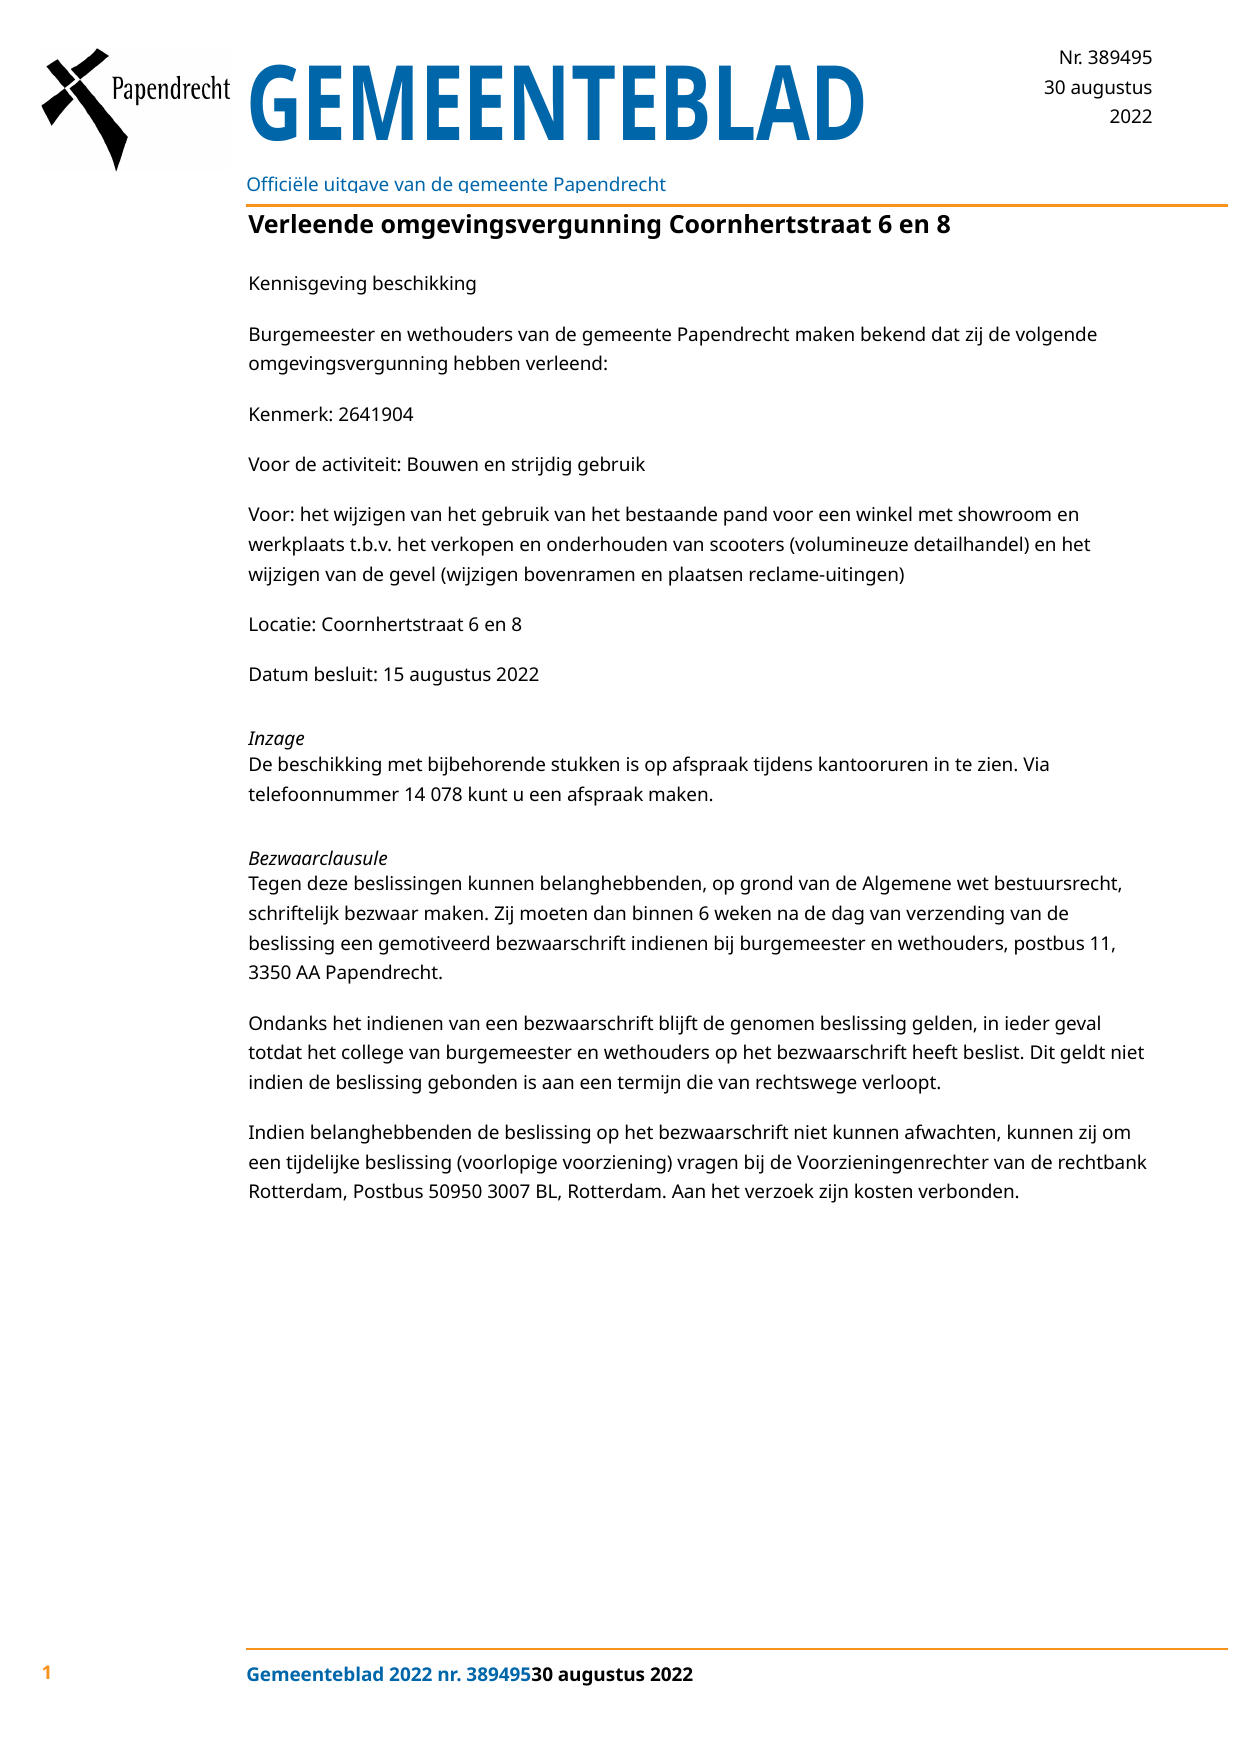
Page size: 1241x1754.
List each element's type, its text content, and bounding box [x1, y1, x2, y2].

text Datum besluit: 15 augustus 2022 [248, 662, 1152, 687]
text Tegen deze beslissingen kunnen belanghebbenden, op grond van de Algemene wet bestuursrecht, schriftelijk bezwaar maken. Zij moeten dan binnen 6 weken na de dag van verzending van de beslissing een gemotiveerd bezwaarschrift indienen bij burgemeester en wethouders, postbus 11, 3350 AA Papendrecht. [248, 871, 1152, 985]
text Voor: het wijzigen van het gebruik van het bestaande pand voor een winkel met showroom en werkplaats t.b.v. het verkopen en onderhouden van scooters (volumineuze detailhandel) en het wijzigen van de gevel (wijzigen bovenramen en plaatsen reclame-uitingen) [248, 502, 1152, 586]
picture [41, 47, 231, 172]
text Kennisgeving beschikking [248, 270, 1152, 296]
text Inzage [248, 726, 1152, 751]
text Indien belanghebbenden de beslissing op het bezwaarschrift niet kunnen afwachten, kunnen zij om een tijdelijke beslissing (voorlopige voorziening) vragen bij de Voorzieningenrechter van de rechtbank Rotterdam, Postbus 50950 3007 BL, Rotterdam. Aan het verzoek zijn kosten verbonden. [248, 1119, 1152, 1204]
text Locatie: Coornhertstraat 6 en 8 [248, 611, 1152, 637]
text De beschikking met bijbehorende stukken is op afspraak tijdens kantooruren in te zien. Via telefoonnummer 14 078 kunt u een afspraak maken. [248, 751, 1152, 807]
text Bezwaarclausule [248, 845, 1152, 871]
text Kenmerk: 2641904 [248, 401, 1152, 426]
text Ondanks het indienen van een bezwaarschrift blijft de genomen beslissing gelden, in ieder geval totdat het college van burgemeester en wethouders op het bezwaarschrift heeft beslist. Dit geldt niet indien de beslissing gebonden is aan een termijn die van rechtswege verloopt. [248, 1010, 1152, 1094]
text Voor de activiteit: Bouwen en strijdig gebruik [248, 451, 1152, 477]
text Burgemeester en wethouders van de gemeente Papendrecht maken bekend dat zij de volgende omgevingsvergunning hebben verleend: [248, 321, 1152, 376]
text Verleende omgevingsvergunning Coornhertstraat 6 en 8 [248, 207, 1152, 241]
